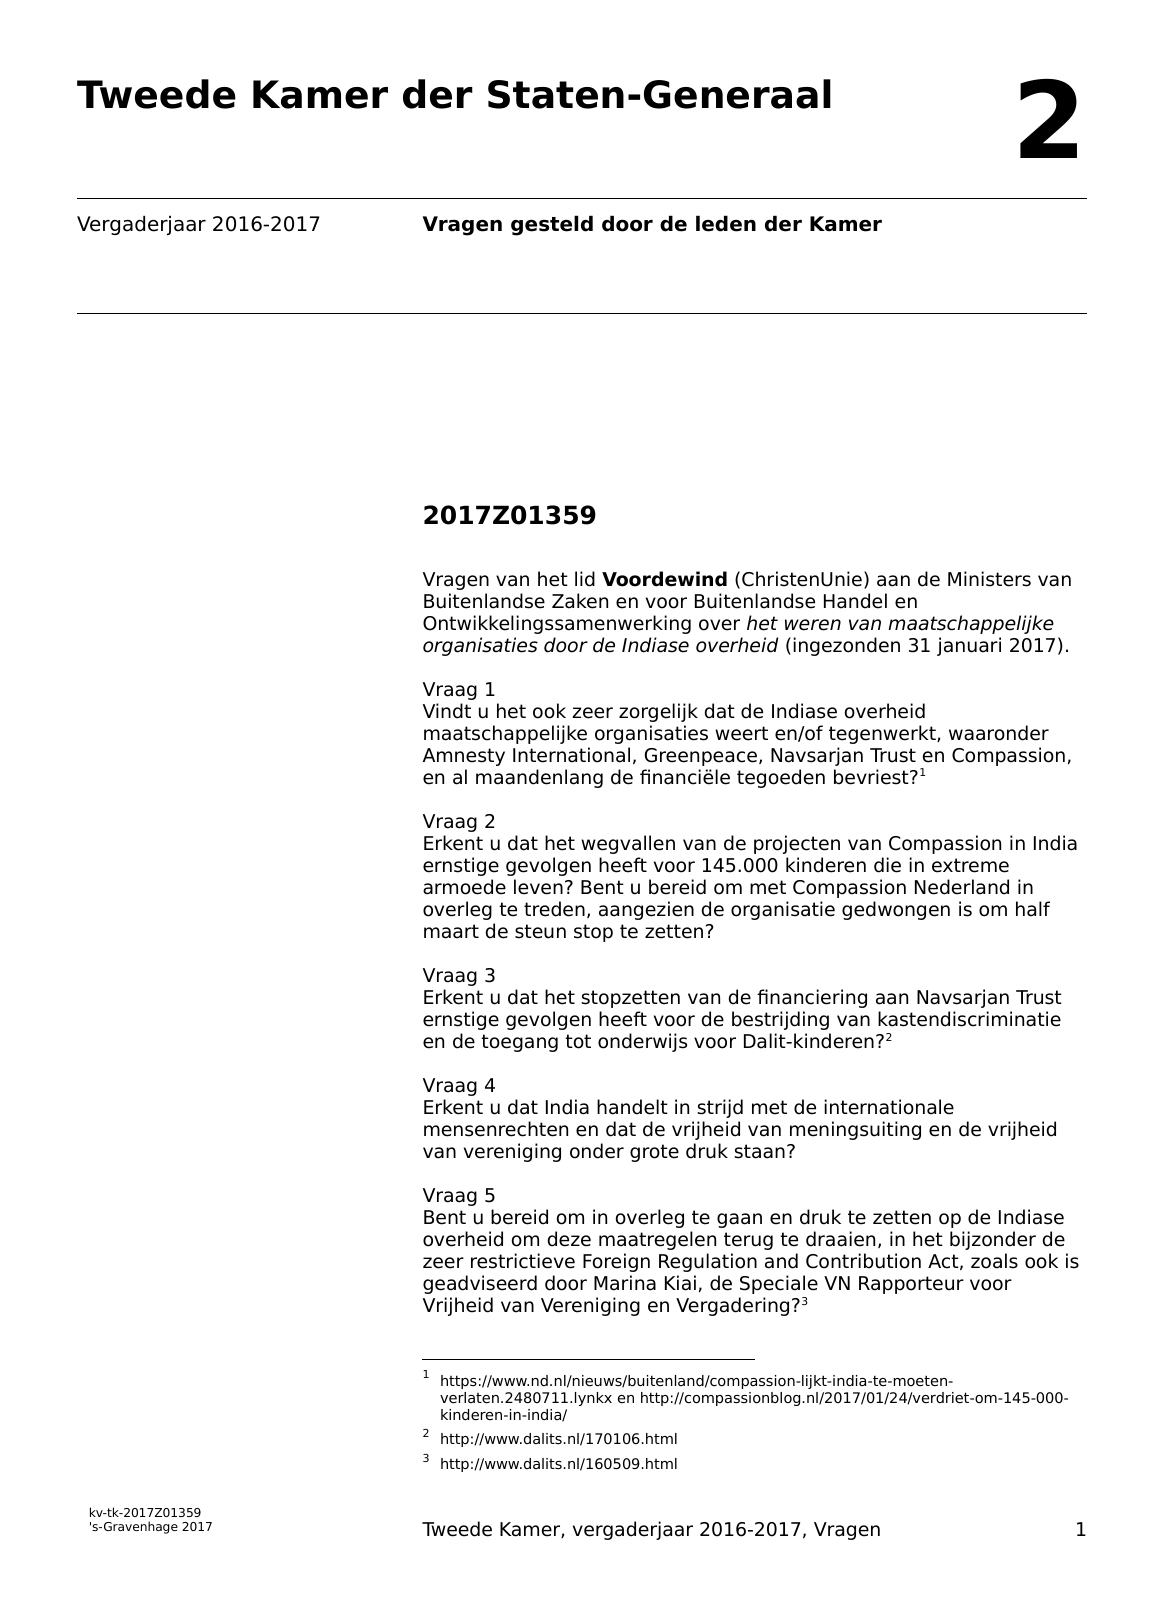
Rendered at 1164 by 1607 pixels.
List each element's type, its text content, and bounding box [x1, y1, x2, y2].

table_cell Vragen gesteld door de leden der Kamer [422, 199, 1087, 313]
text kv-tk-2017Z01359 [88, 1506, 323, 1520]
text https://www.nd.nl/nieuws/buitenland/compassion-lijkt-india-te-moeten-verlaten.2480711.lynkx en http://compassionblog.nl/2017/01/24/verdriet-om-145-000-kinderen-in-india/ [422, 1368, 1087, 1424]
text http://www.dalits.nl/170106.html [422, 1427, 1087, 1449]
text Erkent u dat India handelt in strijd met de internationale mensenrechten en dat de vrijheid van meningsuiting en de vrijheid van vereniging onder grote druk staan? [422, 1097, 1087, 1163]
text Erkent u dat het stopzetten van de financiering aan Navsarjan Trust ernstige gevolgen heeft voor de bestrijding van kastendiscriminatie en de toegang tot onderwijs voor Dalit-kinderen? [422, 987, 1087, 1053]
text Vraag 5 [422, 1185, 1087, 1207]
text 's-Gravenhage 2017 [88, 1520, 323, 1534]
text Bent u bereid om in overleg te gaan en druk te zetten op de Indiase overheid om deze maatregelen terug te draaien, in het bijzonder de zeer restrictieve Foreign Regulation and Contribution Act, zoals ook is geadviseerd door Marina Kiai, de Speciale VN Rapporteur voor Vrijheid van Vereniging en Vergadering? [422, 1207, 1087, 1317]
table_header 2 [886, 59, 1087, 198]
table_cell Vergaderjaar 2016-2017 [77, 199, 422, 313]
text Vraag 3 [422, 965, 1087, 987]
text Vraag 2 [422, 811, 1087, 833]
text 2017Z01359 [422, 501, 1087, 531]
text Vindt u het ook zeer zorgelijk dat de Indiase overheid maatschappelijke organisaties weert en/of tegenwerkt, waaronder Amnesty International, Greenpeace, Navsarjan Trust en Compassion, en al maandenlang de financiële tegoeden bevriest? [422, 701, 1087, 789]
text Vragen van het lid Voordewind (ChristenUnie) aan de Ministers van Buitenlandse Zaken en voor Buitenlandse Handel en Ontwikkelingssamenwerking over het weren van maatschappelijke organisaties door de Indiase overheid (ingezonden 31 januari 2017). [422, 569, 1087, 657]
text http://www.dalits.nl/160509.html [422, 1452, 1087, 1474]
table_header Tweede Kamer der Staten-Generaal [77, 59, 886, 198]
text Vraag 4 [422, 1075, 1087, 1097]
text Vraag 1 [422, 679, 1087, 701]
text Erkent u dat het wegvallen van de projecten van Compassion in India ernstige gevolgen heeft voor 145.000 kinderen die in extreme armoede leven? Bent u bereid om met Compassion Nederland in overleg te treden, aangezien de organisatie gedwongen is om half maart de steun stop te zetten? [422, 833, 1087, 943]
